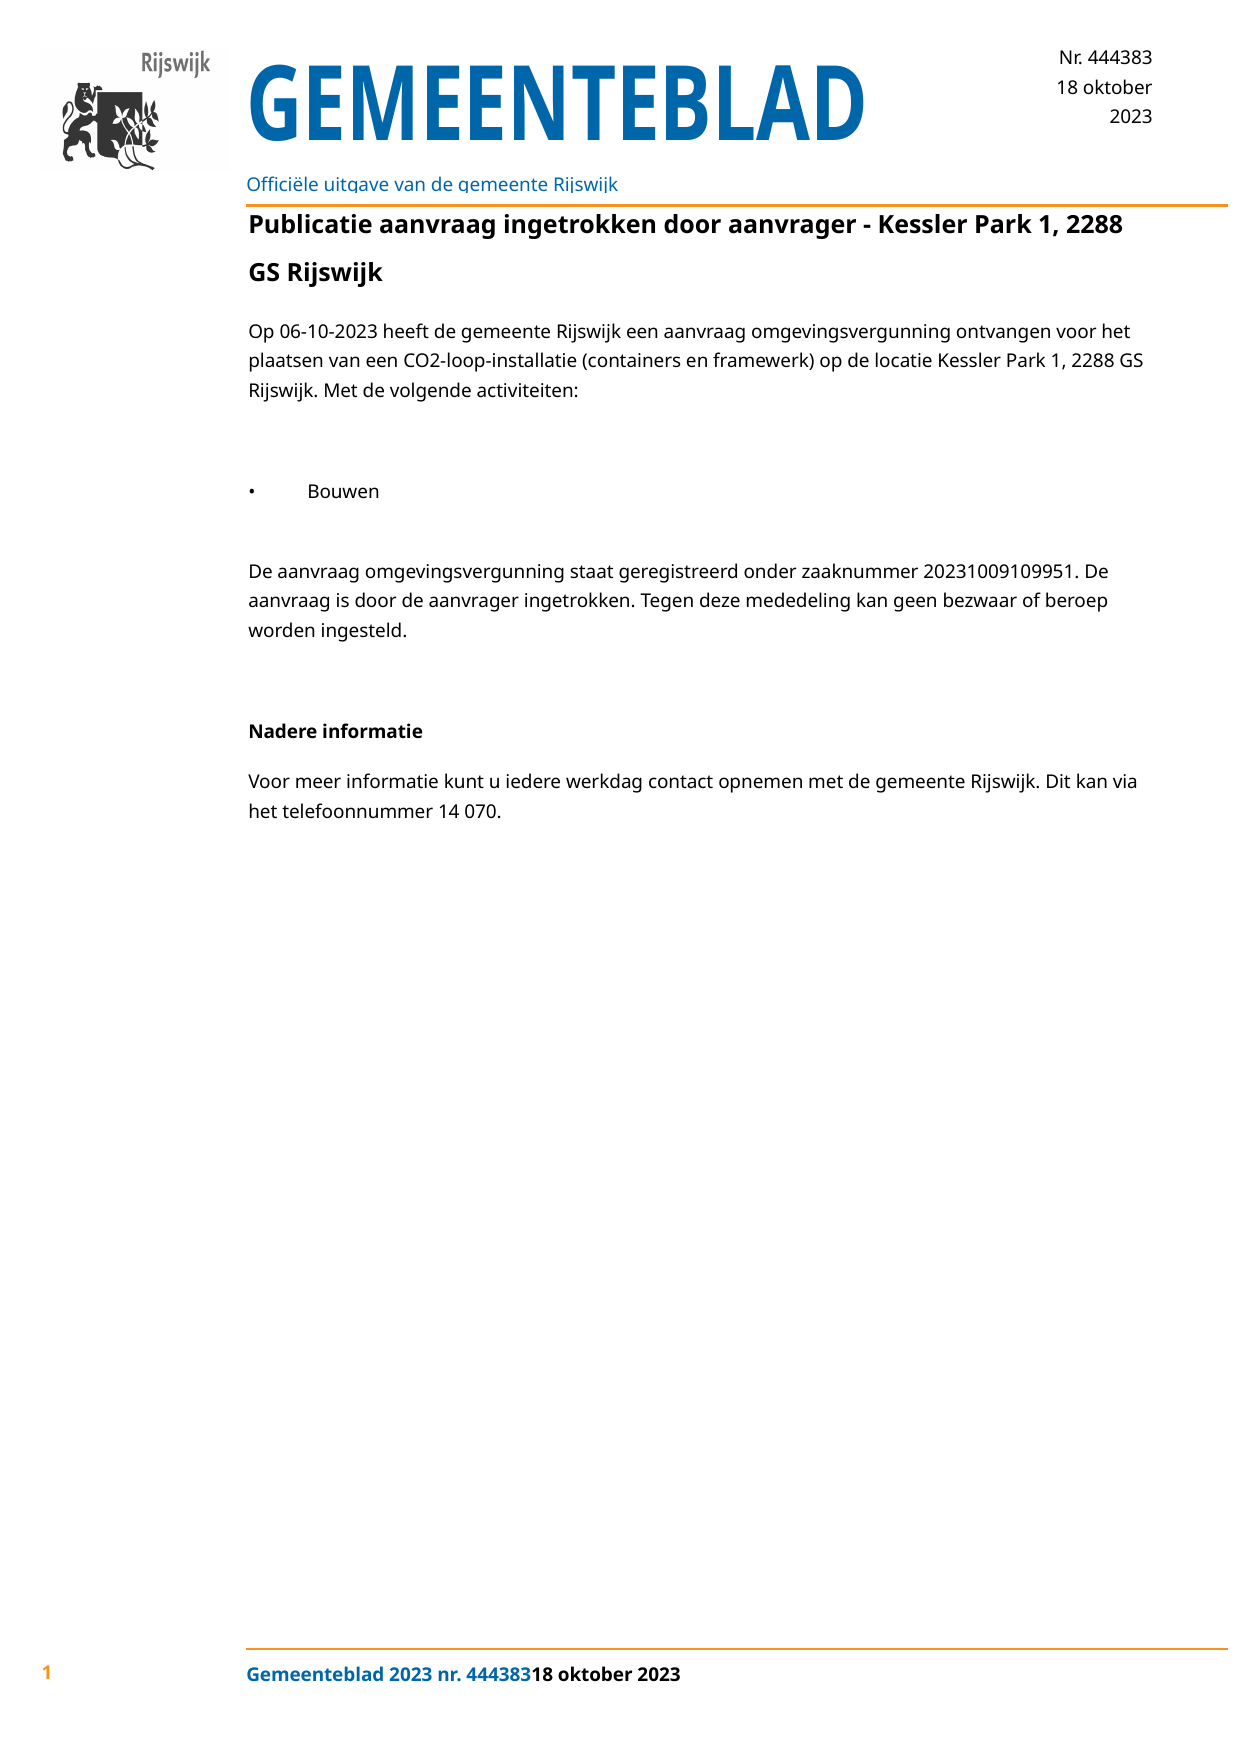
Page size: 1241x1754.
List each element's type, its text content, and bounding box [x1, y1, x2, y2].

text Voor meer informatie kunt u iedere werkdag contact opnemen met de gemeente Rijswijk. Dit kan via het telefoonnummer 14 070. [248, 768, 1152, 824]
text De aanvraag omgevingsvergunning staat geregistreerd onder zaaknummer 20231009109951. De aanvraag is door de aanvrager ingetrokken. Tegen deze mededeling kan geen bezwaar of beroep worden ingesteld. [248, 558, 1152, 643]
text Op 06-10-2023 heeft de gemeente Rijswijk een aanvraag omgevingsvergunning ontvangen voor het plaatsen van een CO2-loop-installatie (containers en framewerk) op de locatie Kessler Park 1, 2288 GS Rijswijk. Met de volgende activiteiten: [248, 318, 1152, 403]
list Bouwen [248, 478, 1152, 504]
picture [41, 47, 231, 172]
text Nadere informatie [248, 718, 1152, 744]
text Publicatie aanvraag ingetrokken door aanvrager - Kessler Park 1, 2288 GS Rijswijk [248, 207, 1152, 288]
